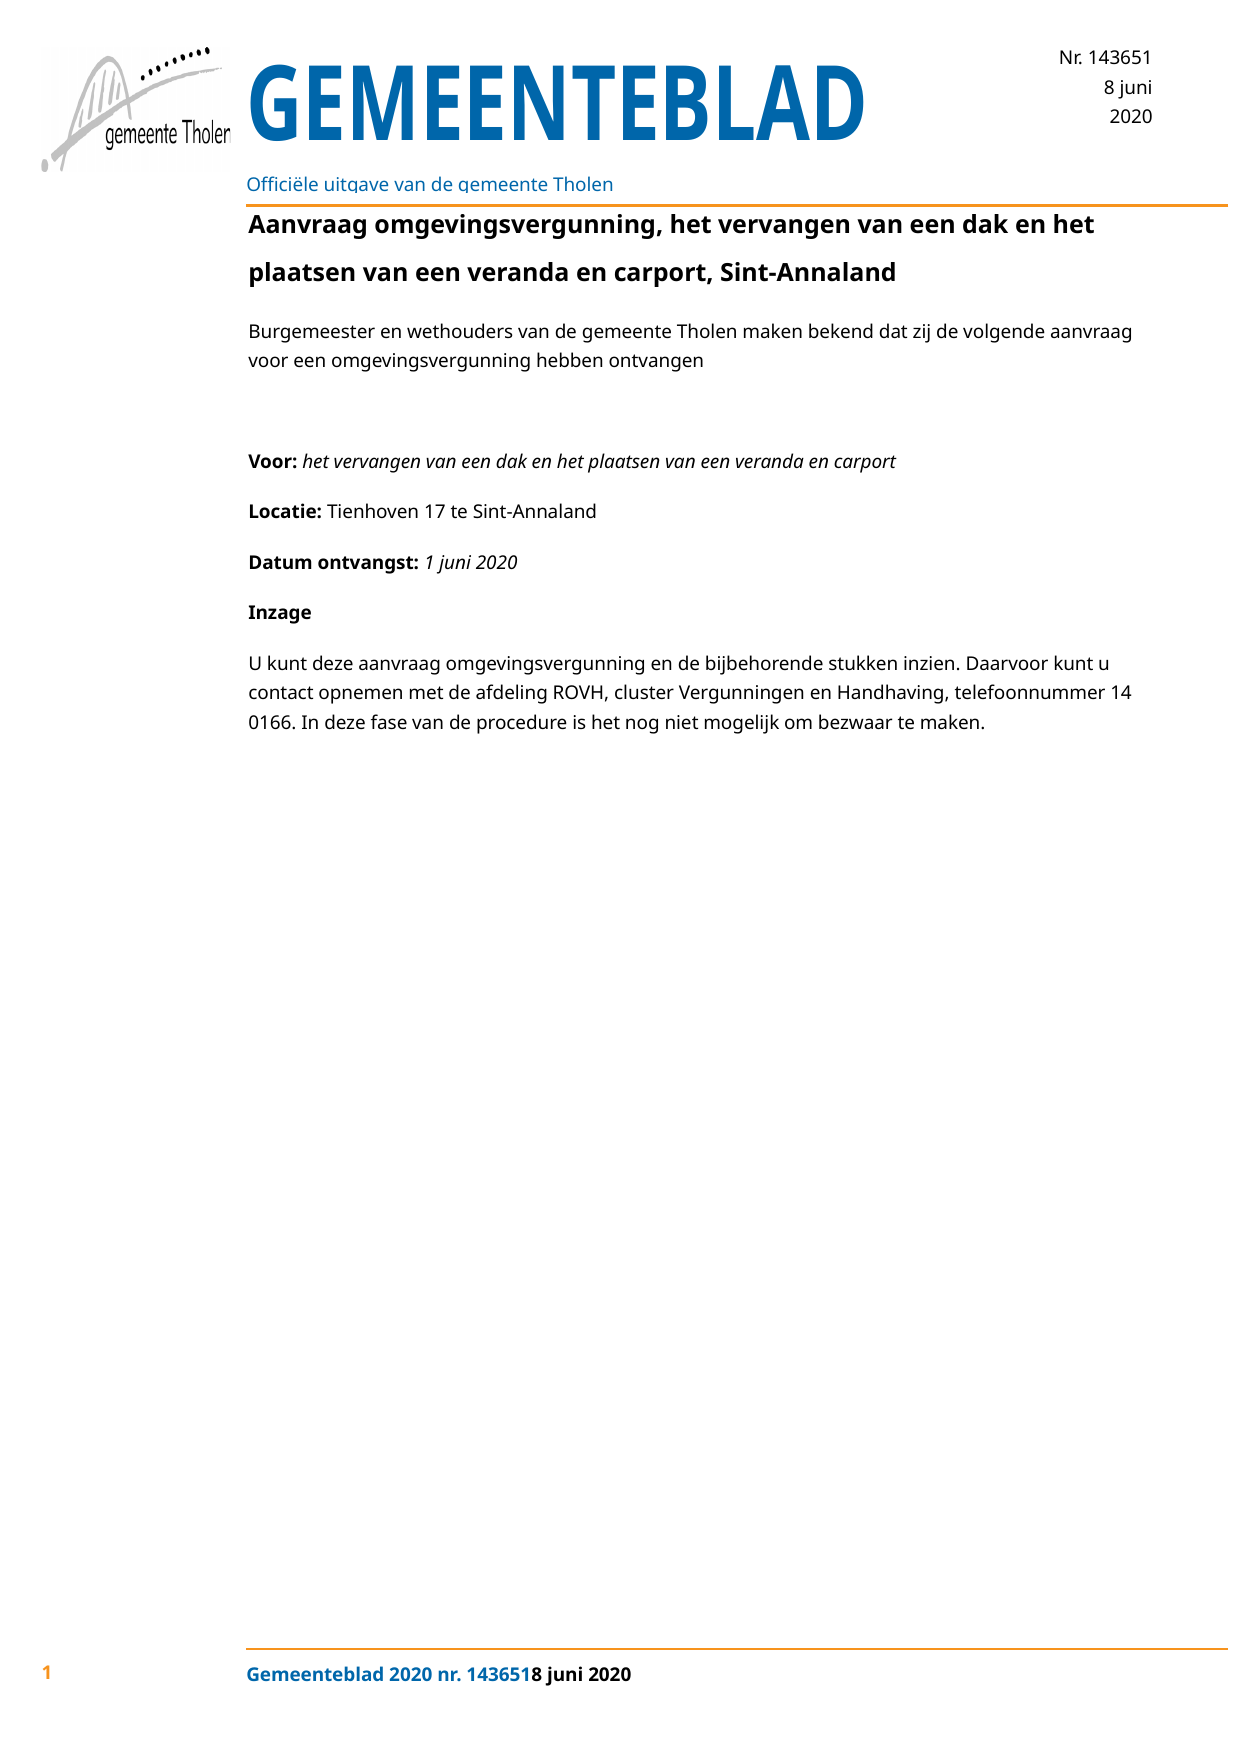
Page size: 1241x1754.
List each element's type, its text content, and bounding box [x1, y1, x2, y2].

text Locatie: Tienhoven 17 te Sint-Annaland [248, 499, 1152, 524]
picture [41, 47, 231, 172]
text Voor: het vervangen van een dak en het plaatsen van een veranda en carport [248, 448, 1152, 474]
text Inzage [248, 599, 1152, 625]
text U kunt deze aanvraag omgevingsvergunning en de bijbehorende stukken inzien. Daarvoor kunt u contact opnemen met de afdeling ROVH, cluster Vergunningen en Handhaving, telefoonnummer 14 0166. In deze fase van de procedure is het nog niet mogelijk om bezwaar te maken. [248, 650, 1152, 735]
text Datum ontvangst: 1 juni 2020 [248, 549, 1152, 575]
text Aanvraag omgevingsvergunning, het vervangen van een dak en het plaatsen van een veranda en carport, Sint-Annaland [248, 207, 1152, 288]
text Burgemeester en wethouders van de gemeente Tholen maken bekend dat zij de volgende aanvraag voor een omgevingsvergunning hebben ontvangen [248, 318, 1152, 373]
